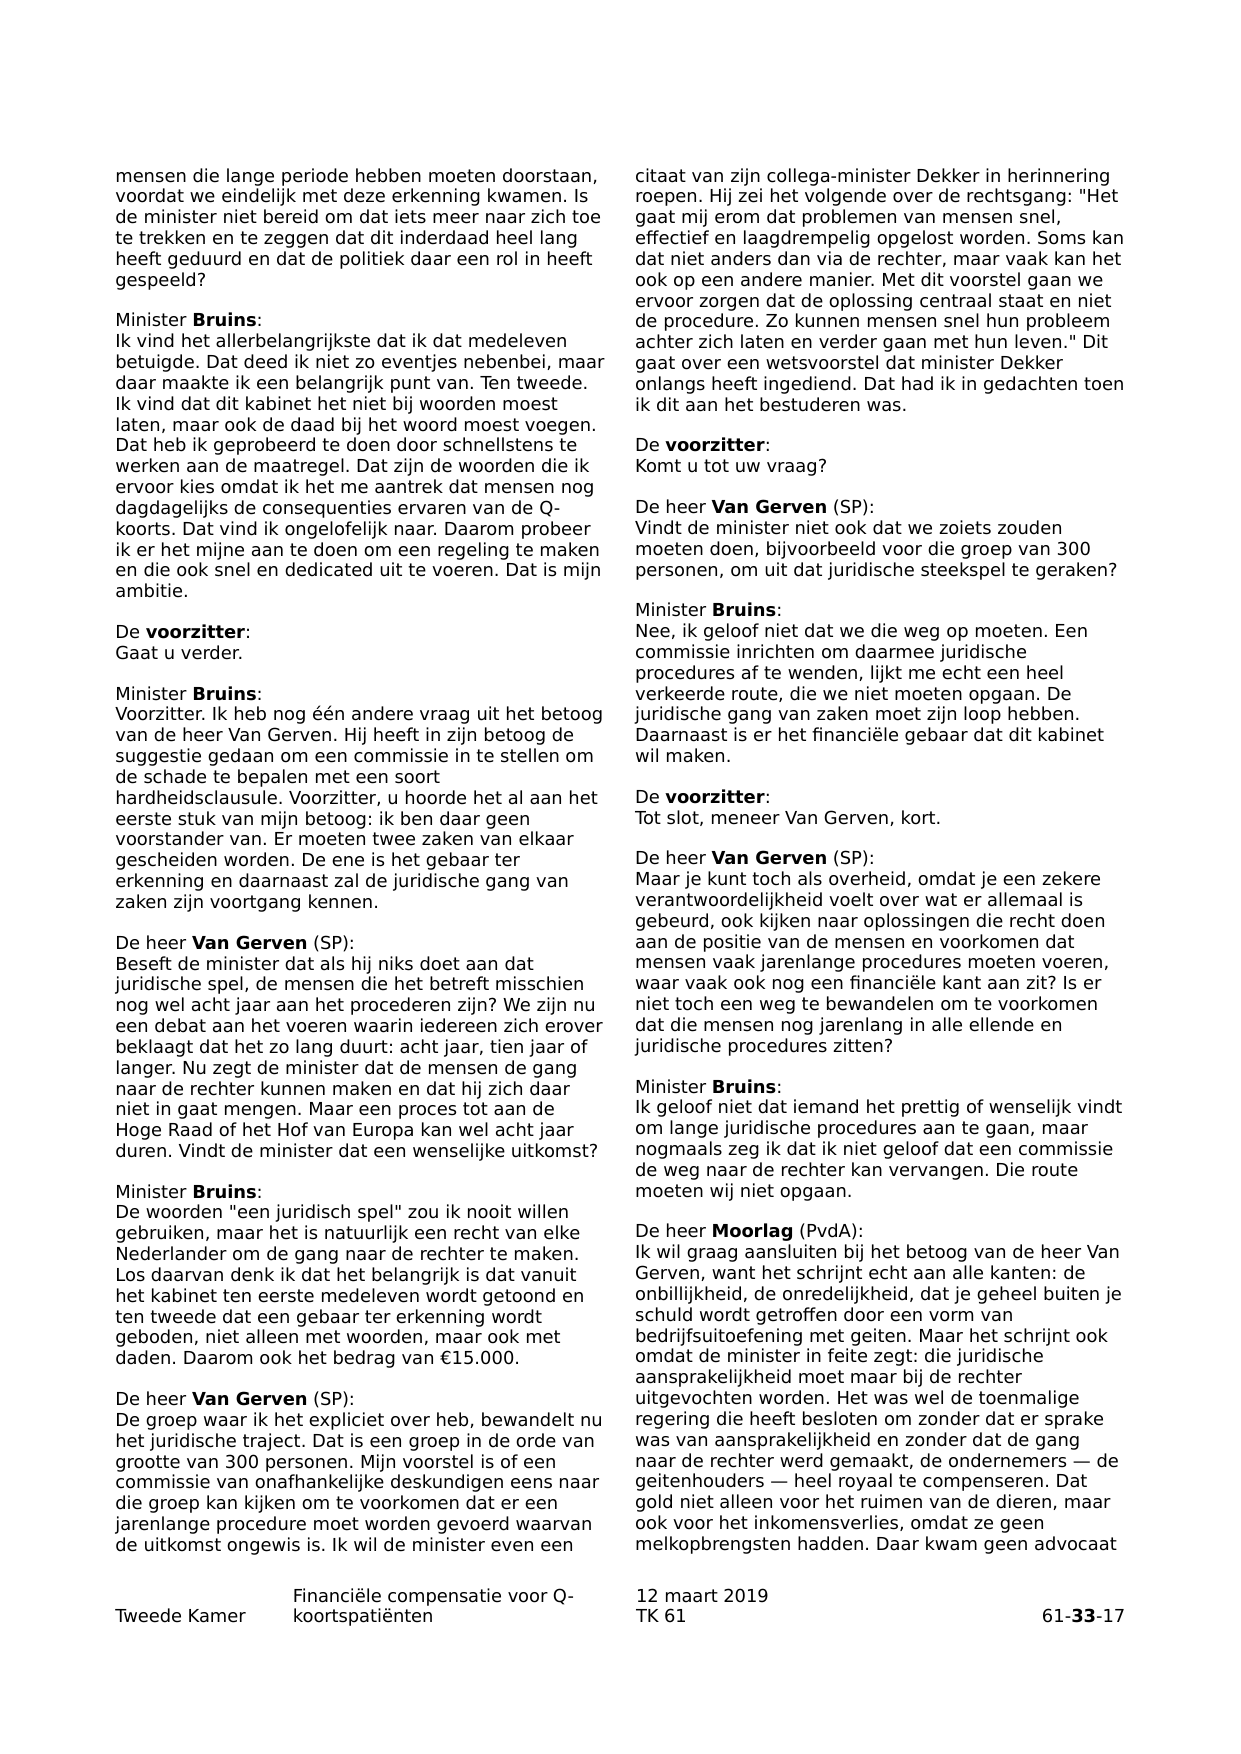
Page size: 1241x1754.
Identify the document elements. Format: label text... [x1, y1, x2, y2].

text De groep waar ik het expliciet over heb, bewandelt nu het juridische traject. Dat is een groep in de orde van grootte van 300 personen. Mijn voorstel is of een commissie van onafhankelijke deskundigen eens naar die groep kan kijken om te voorkomen dat er een jarenlange procedure moet worden gevoerd waarvan de uitkomst ongewis is. Ik wil de minister even een [115, 1410, 605, 1556]
text mensen die lange periode hebben moeten doorstaan, voordat we eindelijk met deze erkenning kwamen. Is de minister niet bereid om dat iets meer naar zich toe te trekken en te zeggen dat dit inderdaad heel lang heeft geduurd en dat de politiek daar een rol in heeft gespeeld? [115, 165, 605, 290]
text Ik vind het allerbelangrijkste dat ik dat medeleven betuigde. Dat deed ik niet zo eventjes nebenbei, maar daar maakte ik een belangrijk punt van. Ten tweede. Ik vind dat dit kabinet het niet bij woorden moest laten, maar ook de daad bij het woord moest voegen. Dat heb ik geprobeerd te doen door schnellstens te werken aan de maatregel. Dat zijn de woorden die ik ervoor kies omdat ik het me aantrek dat mensen nog dagdagelijks de consequenties ervaren van de Q-koorts. Dat vind ik ongelofelijk naar. Daarom probeer ik er het mijne aan te doen om een regeling te maken en die ook snel en dedicated uit te voeren. Dat is mijn ambitie. [115, 331, 605, 602]
text Minister Bruins: [115, 1182, 605, 1202]
text Nee, ik geloof niet dat we die weg op moeten. Een commissie inrichten om daarmee juridische procedures af te wenden, lijkt me echt een heel verkeerde route, die we niet moeten opgaan. De juridische gang van zaken moet zijn loop hebben. Daarnaast is er het financiële gebaar dat dit kabinet wil maken. [635, 621, 1125, 767]
text De voorzitter: [635, 787, 1125, 807]
text Ik wil graag aansluiten bij het betoog van de heer Van Gerven, want het schrijnt echt aan alle kanten: de onbillijkheid, de onredelijkheid, dat je geheel buiten je schuld wordt getroffen door een vorm van bedrijfsuitoefening met geiten. Maar het schrijnt ook omdat de minister in feite zegt: die juridische aansprakelijkheid moet maar bij de rechter uitgevochten worden. Het was wel de toenmalige regering die heeft besloten om zonder dat er sprake was van aansprakelijkheid en zonder dat de gang naar de rechter werd gemaakt, de ondernemers — de geitenhouders — heel royaal te compenseren. Dat gold niet alleen voor het ruimen van de dieren, maar ook voor het inkomensverlies, omdat ze geen melkopbrengsten hadden. Daar kwam geen advocaat [635, 1242, 1125, 1554]
text Vindt de minister niet ook dat we zoiets zouden moeten doen, bijvoorbeeld voor die groep van 300 personen, om uit dat juridische steekspel te geraken? [635, 518, 1125, 580]
text De heer Van Gerven (SP): [635, 848, 1125, 869]
text Voorzitter. Ik heb nog één andere vraag uit het betoog van de heer Van Gerven. Hij heeft in zijn betoog de suggestie gedaan om een commissie in te stellen om de schade te bepalen met een soort hardheidsclausule. Voorzitter, u hoorde het al aan het eerste stuk van mijn betoog: ik ben daar geen voorstander van. Er moeten twee zaken van elkaar gescheiden worden. De ene is het gebaar ter erkenning en daarnaast zal de juridische gang van zaken zijn voortgang kennen. [115, 704, 605, 912]
text De heer Van Gerven (SP): [635, 497, 1125, 518]
text Minister Bruins: [115, 310, 605, 331]
text De heer Van Gerven (SP): [115, 1389, 605, 1410]
text Ik geloof niet dat iemand het prettig of wenselijk vindt om lange juridische procedures aan te gaan, maar nogmaals zeg ik dat ik niet geloof dat een commissie de weg naar de rechter kan vervangen. Die route moeten wij niet opgaan. [635, 1097, 1125, 1201]
text De woorden "een juridisch spel" zou ik nooit willen gebruiken, maar het is natuurlijk een recht van elke Nederlander om de gang naar de rechter te maken. Los daarvan denk ik dat het belangrijk is dat vanuit het kabinet ten eerste medeleven wordt getoond en ten tweede dat een gebaar ter erkenning wordt geboden, niet alleen met woorden, maar ook met daden. Daarom ook het bedrag van €15.000. [115, 1202, 605, 1369]
text De heer Van Gerven (SP): [115, 932, 605, 953]
text citaat van zijn collega-minister Dekker in herinnering roepen. Hij zei het volgende over de rechtsgang: "Het gaat mij erom dat problemen van mensen snel, effectief en laagdrempelig opgelost worden. Soms kan dat niet anders dan via de rechter, maar vaak kan het ook op een andere manier. Met dit voorstel gaan we ervoor zorgen dat de oplossing centraal staat en niet de procedure. Zo kunnen mensen snel hun probleem achter zich laten en verder gaan met hun leven." Dit gaat over een wetsvoorstel dat minister Dekker onlangs heeft ingediend. Dat had ik in gedachten toen ik dit aan het bestuderen was. [635, 165, 1125, 415]
text De voorzitter: [635, 435, 1125, 456]
text Beseft de minister dat als hij niks doet aan dat juridische spel, de mensen die het betreft misschien nog wel acht jaar aan het procederen zijn? We zijn nu een debat aan het voeren waarin iedereen zich erover beklaagt dat het zo lang duurt: acht jaar, tien jaar of langer. Nu zegt de minister dat de mensen de gang naar de rechter kunnen maken en dat hij zich daar niet in gaat mengen. Maar een proces tot aan de Hoge Raad of het Hof van Europa kan wel acht jaar duren. Vindt de minister dat een wenselijke uitkomst? [115, 953, 605, 1162]
text De voorzitter: [115, 622, 605, 643]
text Gaat u verder. [115, 643, 605, 663]
text Maar je kunt toch als overheid, omdat je een zekere verantwoordelijkheid voelt over wat er allemaal is gebeurd, ook kijken naar oplossingen die recht doen aan de positie van de mensen en voorkomen dat mensen vaak jarenlange procedures moeten voeren, waar vaak ook nog een financiële kant aan zit? Is er niet toch een weg te bewandelen om te voorkomen dat die mensen nog jarenlang in alle ellende en juridische procedures zitten? [635, 869, 1125, 1056]
text Minister Bruins: [635, 1076, 1125, 1097]
text De heer Moorlag (PvdA): [635, 1221, 1125, 1242]
text Tot slot, meneer Van Gerven, kort. [635, 807, 1125, 828]
text Komt u tot uw vraag? [635, 456, 1125, 477]
text Minister Bruins: [635, 600, 1125, 621]
text Minister Bruins: [115, 683, 605, 704]
